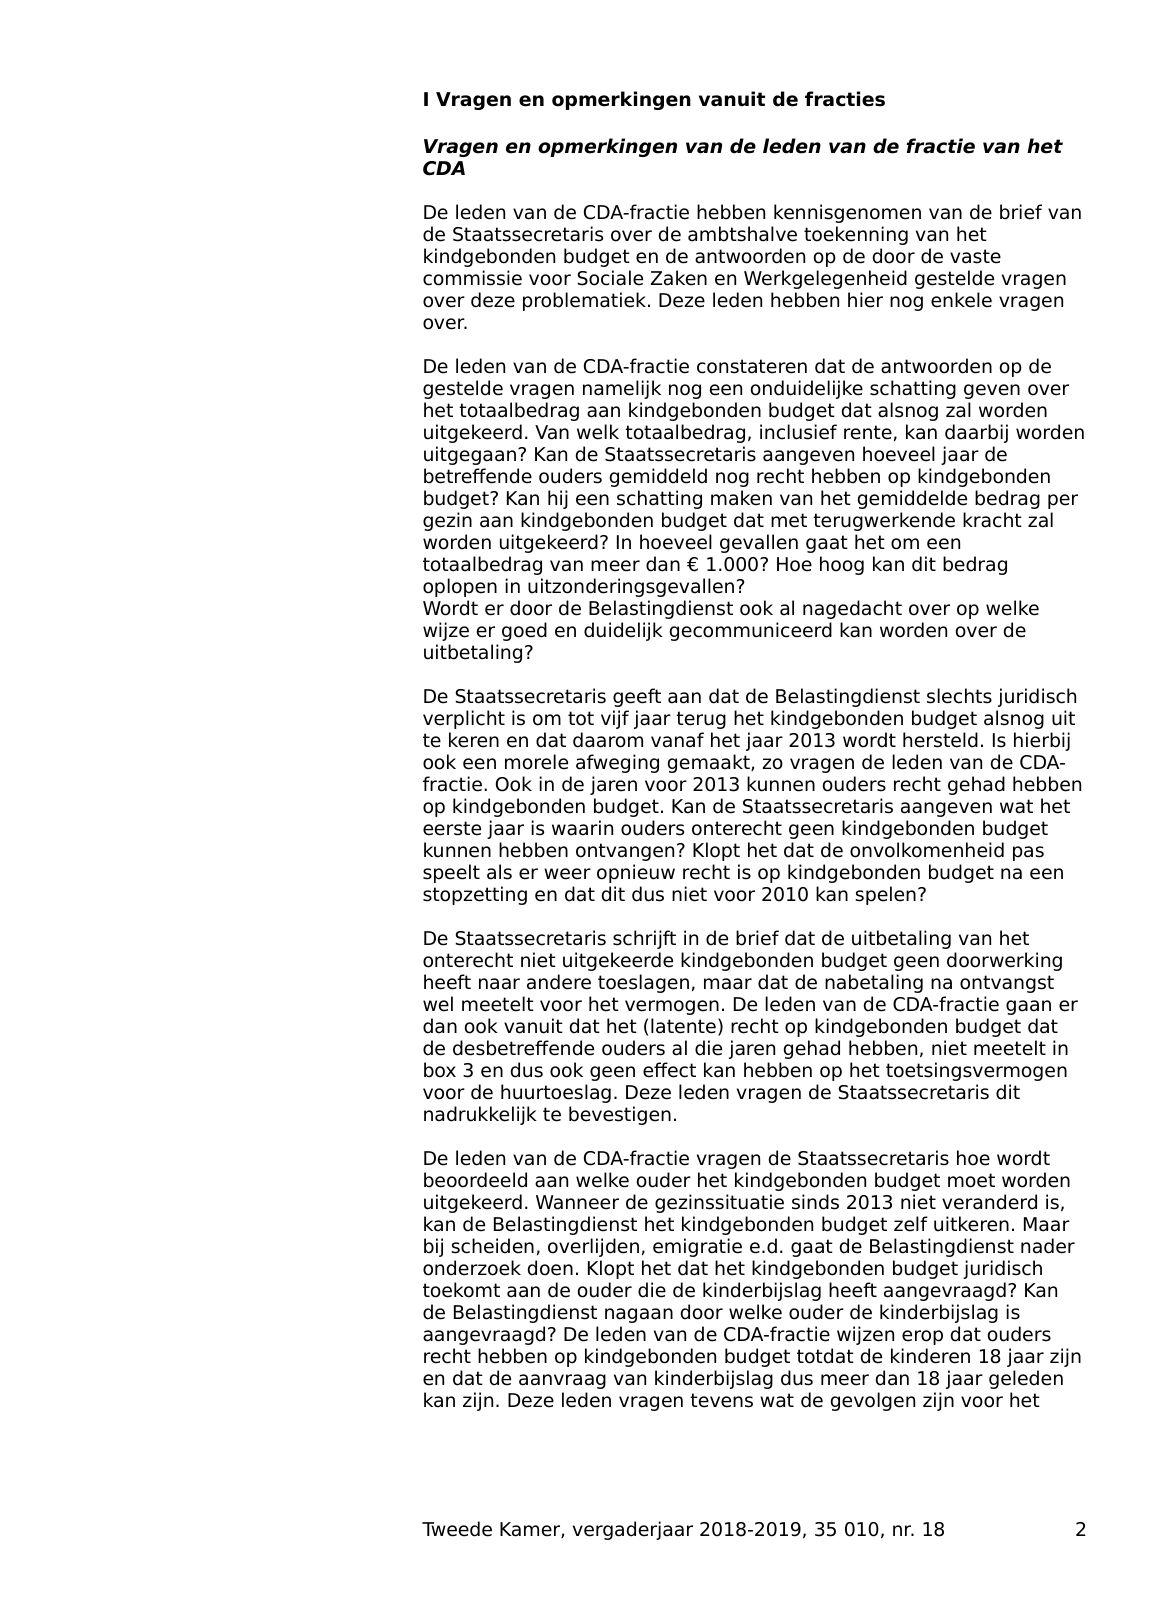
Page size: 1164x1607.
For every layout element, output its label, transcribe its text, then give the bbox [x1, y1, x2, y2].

subtitle Vragen en opmerkingen van de leden van de fractie van het CDA [422, 136, 1087, 180]
text De Staatssecretaris schrijft in de brief dat de uitbetaling van het onterecht niet uitgekeerde kindgebonden budget geen doorwerking heeft naar andere toeslagen, maar dat de nabetaling na ontvangst wel meetelt voor het vermogen. De leden van de CDA-fractie gaan er dan ook vanuit dat het (latente) recht op kindgebonden budget dat de desbetreffende ouders al die jaren gehad hebben, niet meetelt in box 3 en dus ook geen effect kan hebben op het toetsingsvermogen voor de huurtoeslag. Deze leden vragen de Staatssecretaris dit nadrukkelijk te bevestigen. [422, 928, 1087, 1126]
text De leden van de CDA-fractie constateren dat de antwoorden op de gestelde vragen namelijk nog een onduidelijke schatting geven over het totaalbedrag aan kindgebonden budget dat alsnog zal worden uitgekeerd. Van welk totaalbedrag, inclusief rente, kan daarbij worden uitgegaan? Kan de Staatssecretaris aangeven hoeveel jaar de betreffende ouders gemiddeld nog recht hebben op kindgebonden budget? Kan hij een schatting maken van het gemiddelde bedrag per gezin aan kindgebonden budget dat met terugwerkende kracht zal worden uitgekeerd? In hoeveel gevallen gaat het om een totaalbedrag van meer dan € 1.000? Hoe hoog kan dit bedrag oplopen in uitzonderingsgevallen? [422, 356, 1087, 598]
text De leden van de CDA-fractie vragen de Staatssecretaris hoe wordt beoordeeld aan welke ouder het kindgebonden budget moet worden uitgekeerd. Wanneer de gezinssituatie sinds 2013 niet veranderd is, kan de Belastingdienst het kindgebonden budget zelf uitkeren. Maar bij scheiden, overlijden, emigratie e.d. gaat de Belastingdienst nader onderzoek doen. Klopt het dat het kindgebonden budget juridisch toekomt aan de ouder die de kinderbijslag heeft aangevraagd? Kan de Belastingdienst nagaan door welke ouder de kinderbijslag is aangevraagd? De leden van de CDA-fractie wijzen erop dat ouders recht hebben op kindgebonden budget totdat de kinderen 18 jaar zijn en dat de aanvraag van kinderbijslag dus meer dan 18 jaar geleden kan zijn. Deze leden vragen tevens wat de gevolgen zijn voor het [422, 1148, 1087, 1412]
subtitle I Vragen en opmerkingen vanuit de fracties [422, 89, 1087, 111]
text Wordt er door de Belastingdienst ook al nagedacht over op welke wijze er goed en duidelijk gecommuniceerd kan worden over de uitbetaling? [422, 598, 1087, 664]
text De Staatssecretaris geeft aan dat de Belastingdienst slechts juridisch verplicht is om tot vijf jaar terug het kindgebonden budget alsnog uit te keren en dat daarom vanaf het jaar 2013 wordt hersteld. Is hierbij ook een morele afweging gemaakt, zo vragen de leden van de CDA-fractie. Ook in de jaren voor 2013 kunnen ouders recht gehad hebben op kindgebonden budget. Kan de Staatssecretaris aangeven wat het eerste jaar is waarin ouders onterecht geen kindgebonden budget kunnen hebben ontvangen? Klopt het dat de onvolkomenheid pas speelt als er weer opnieuw recht is op kindgebonden budget na een stopzetting en dat dit dus niet voor 2010 kan spelen? [422, 686, 1087, 906]
text De leden van de CDA-fractie hebben kennisgenomen van de brief van de Staatssecretaris over de ambtshalve toekenning van het kindgebonden budget en de antwoorden op de door de vaste commissie voor Sociale Zaken en Werkgelegenheid gestelde vragen over deze problematiek. Deze leden hebben hier nog enkele vragen over. [422, 202, 1087, 334]
